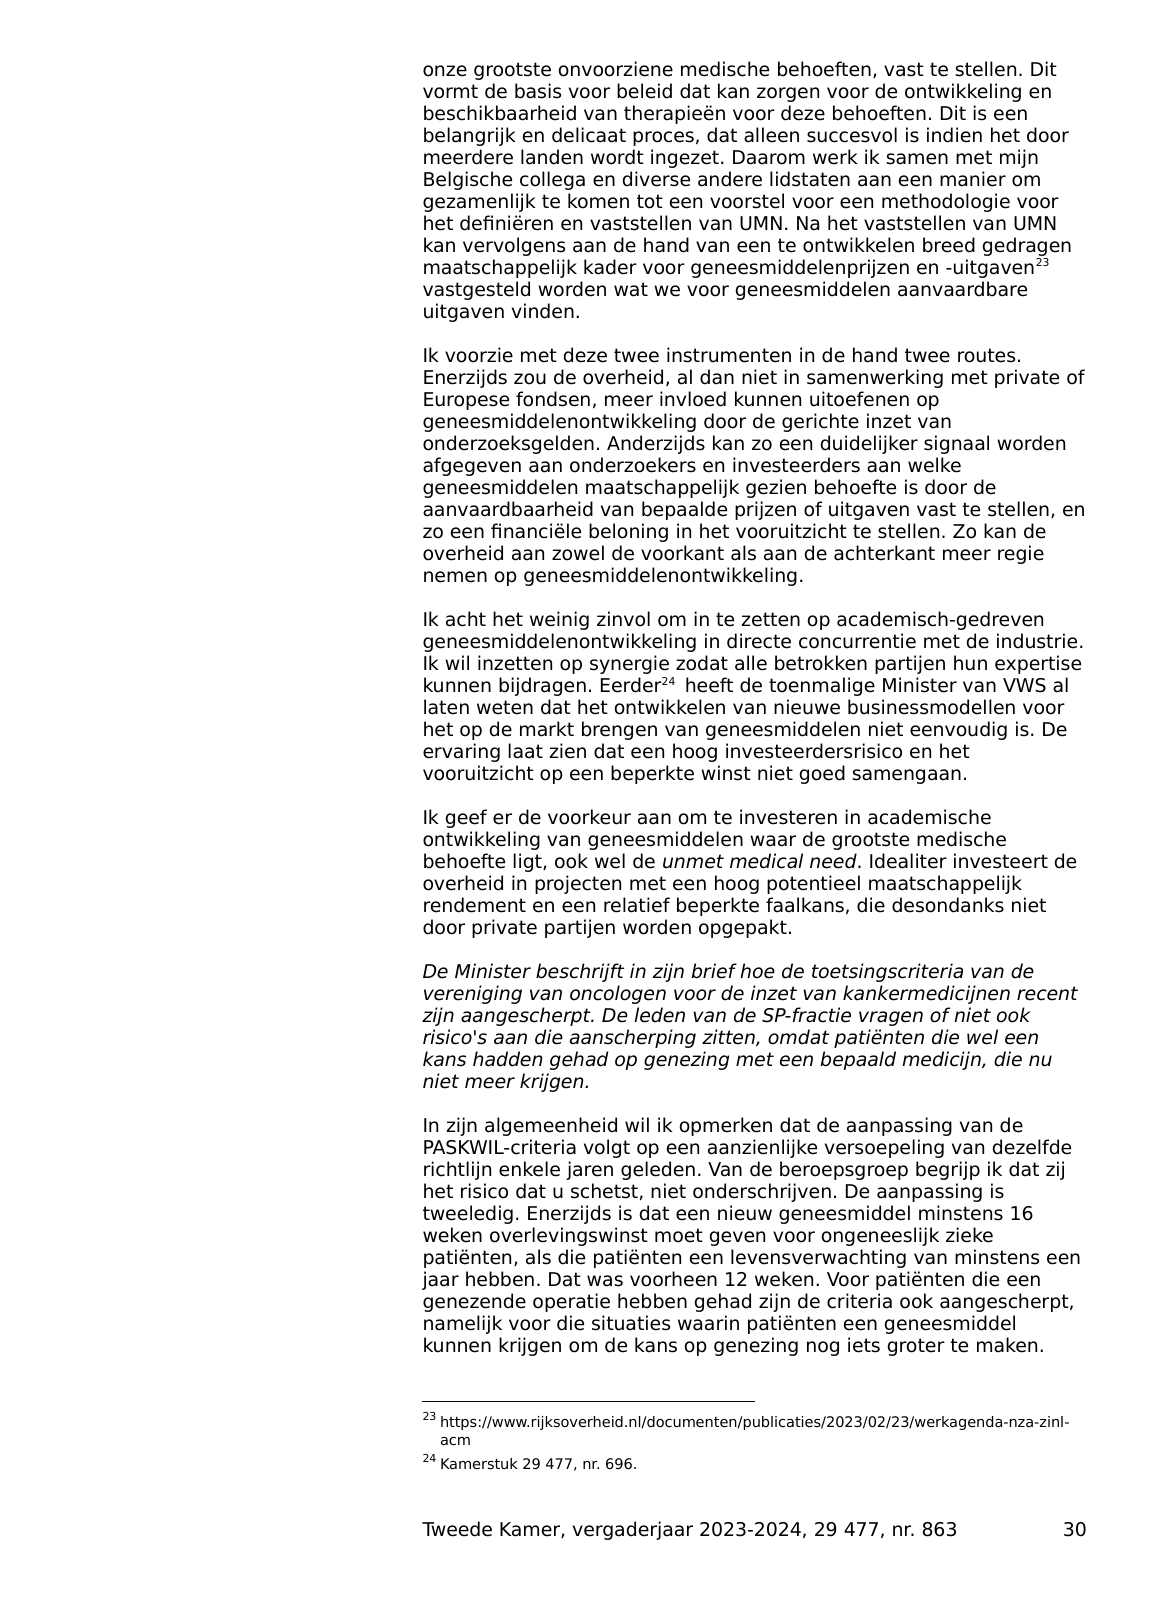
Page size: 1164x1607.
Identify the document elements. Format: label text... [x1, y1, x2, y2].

text Ik acht het weinig zinvol om in te zetten op academisch-gedreven geneesmiddelenontwikkeling in directe concurrentie met de industrie. Ik wil inzetten op synergie zodat alle betrokken partijen hun expertise kunnen bijdragen. Eerder heeft de toenmalige Minister van VWS al laten weten dat het ontwikkelen van nieuwe businessmodellen voor het op de markt brengen van geneesmiddelen niet eenvoudig is. De ervaring laat zien dat een hoog investeerdersrisico en het vooruitzicht op een beperkte winst niet goed samengaan. [422, 609, 1087, 785]
text De Minister beschrijft in zijn brief hoe de toetsingscriteria van de vereniging van oncologen voor de inzet van kankermedicijnen recent zijn aangescherpt. De leden van de SP-fractie vragen of niet ook risico's aan die aanscherping zitten, omdat patiënten die wel een kans hadden gehad op genezing met een bepaald medicijn, die nu niet meer krijgen. [422, 961, 1087, 1093]
text In zijn algemeenheid wil ik opmerken dat de aanpassing van de PASKWIL-criteria volgt op een aanzienlijke versoepeling van dezelfde richtlijn enkele jaren geleden. Van de beroepsgroep begrijp ik dat zij het risico dat u schetst, niet onderschrijven. De aanpassing is tweeledig. Enerzijds is dat een nieuw geneesmiddel minstens 16 weken overlevingswinst moet geven voor ongeneeslijk zieke patiënten, als die patiënten een levensverwachting van minstens een jaar hebben. Dat was voorheen 12 weken. Voor patiënten die een genezende operatie hebben gehad zijn de criteria ook aangescherpt, namelijk voor die situaties waarin patiënten een geneesmiddel kunnen krijgen om de kans op genezing nog iets groter te maken. [422, 1115, 1087, 1357]
text Kamerstuk 29 477, nr. 696. [422, 1452, 1087, 1474]
text Ik voorzie met deze twee instrumenten in de hand twee routes. Enerzijds zou de overheid, al dan niet in samenwerking met private of Europese fondsen, meer invloed kunnen uitoefenen op geneesmiddelenontwikkeling door de gerichte inzet van onderzoeksgelden. Anderzijds kan zo een duidelijker signaal worden afgegeven aan onderzoekers en investeerders aan welke geneesmiddelen maatschappelijk gezien behoefte is door de aanvaardbaarheid van bepaalde prijzen of uitgaven vast te stellen, en zo een financiële beloning in het vooruitzicht te stellen. Zo kan de overheid aan zowel de voorkant als aan de achterkant meer regie nemen op geneesmiddelenontwikkeling. [422, 345, 1087, 587]
text onze grootste onvoorziene medische behoeften, vast te stellen. Dit vormt de basis voor beleid dat kan zorgen voor de ontwikkeling en beschikbaarheid van therapieën voor deze behoeften. Dit is een belangrijk en delicaat proces, dat alleen succesvol is indien het door meerdere landen wordt ingezet. Daarom werk ik samen met mijn Belgische collega en diverse andere lidstaten aan een manier om gezamenlijk te komen tot een voorstel voor een methodologie voor het definiëren en vaststellen van UMN. Na het vaststellen van UMN kan vervolgens aan de hand van een te ontwikkelen breed gedragen maatschappelijk kader voor geneesmiddelenprijzen en -uitgaven vastgesteld worden wat we voor geneesmiddelen aanvaardbare uitgaven vinden. [422, 59, 1087, 323]
text https://www.rijksoverheid.nl/documenten/publicaties/2023/02/23/werkagenda-nza-zinl-acm [422, 1410, 1087, 1449]
text Ik geef er de voorkeur aan om te investeren in academische ontwikkeling van geneesmiddelen waar de grootste medische behoefte ligt, ook wel de unmet medical need. Idealiter investeert de overheid in projecten met een hoog potentieel maatschappelijk rendement en een relatief beperkte faalkans, die desondanks niet door private partijen worden opgepakt. [422, 807, 1087, 939]
